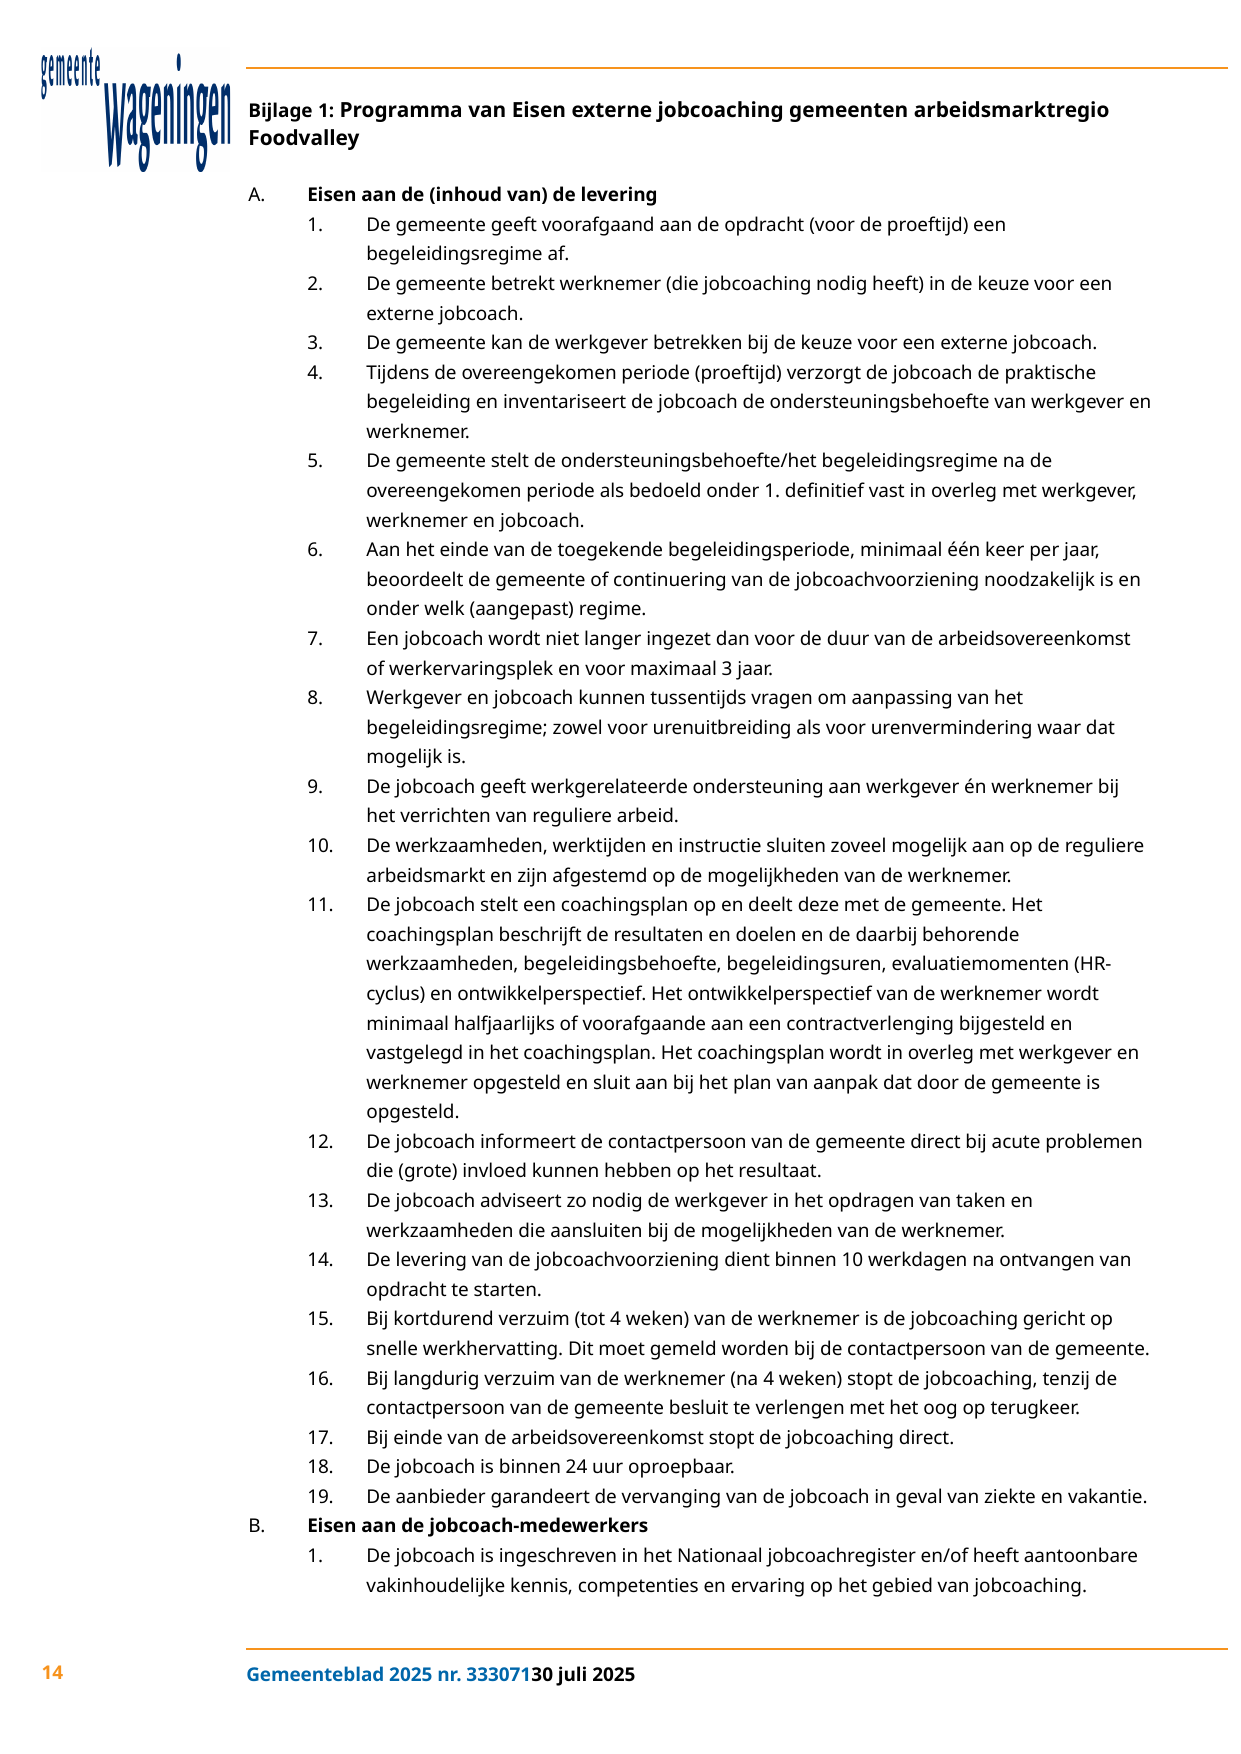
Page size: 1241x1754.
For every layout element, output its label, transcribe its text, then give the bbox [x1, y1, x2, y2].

list De jobcoach informeert de contactpersoon van de gemeente direct bij acute problemen die (grote) invloed kunnen hebben op het resultaat. [307, 1128, 1152, 1183]
list De gemeente stelt de ondersteuningsbehoefte/het begeleidingsregime na de overeengekomen periode als bedoeld onder 1. definitief vast in overleg met werkgever, werknemer en jobcoach. [307, 448, 1152, 532]
list De gemeente geeft voorafgaand aan de opdracht (voor de proeftijd) een begeleidingsregime af. [307, 211, 1152, 266]
list De jobcoach is ingeschreven in het Nationaal jobcoachregister en/of heeft aantoonbare vakinhoudelijke kennis, competenties en ervaring op het gebied van jobcoaching. [307, 1542, 1152, 1597]
list Eisen aan de (inhoud van) de levering [248, 181, 1152, 207]
list Tijdens de overeengekomen periode (proeftijd) verzorgt de jobcoach de praktische begeleiding en inventariseert de jobcoach de ondersteuningsbehoefte van werkgever en werknemer. [307, 359, 1152, 444]
list De jobcoach stelt een coachingsplan op en deelt deze met de gemeente. Het coachingsplan beschrijft de resultaten en doelen en de daarbij behorende werkzaamheden, begeleidingsbehoefte, begeleidingsuren, evaluatiemomenten (HR-cyclus) en ontwikkelperspectief. Het ontwikkelperspectief van de werknemer wordt minimaal halfjaarlijks of voorafgaande aan een contractverlenging bijgesteld en vastgelegd in het coachingsplan. Het coachingsplan wordt in overleg met werkgever en werknemer opgesteld en sluit aan bij het plan van aanpak dat door de gemeente is opgesteld. [307, 891, 1152, 1124]
list De gemeente betrekt werknemer (die jobcoaching nodig heeft) in de keuze voor een externe jobcoach. [307, 270, 1152, 325]
list Bij kortdurend verzuim (tot 4 weken) van de werknemer is de jobcoaching gericht op snelle werkhervatting. Dit moet gemeld worden bij de contactpersoon van de gemeente. [307, 1306, 1152, 1361]
list De aanbieder garandeert de vervanging van de jobcoach in geval van ziekte en vakantie. [307, 1483, 1152, 1509]
list Een jobcoach wordt niet langer ingezet dan voor de duur van de arbeidsovereenkomst of werkervaringsplek en voor maximaal 3 jaar. [307, 625, 1152, 680]
list Bij einde van de arbeidsovereenkomst stopt de jobcoaching direct. [307, 1424, 1152, 1449]
text Bijlage 1: Programma van Eisen externe jobcoaching gemeenten arbeidsmarktregio Foodvalley [248, 95, 1152, 152]
list Aan het einde van de toegekende begeleidingsperiode, minimaal één keer per jaar, beoordeelt de gemeente of continuering van de jobcoachvoorziening noodzakelijk is en onder welk (aangepast) regime. [307, 536, 1152, 621]
list De levering van de jobcoachvoorziening dient binnen 10 werkdagen na ontvangen van opdracht te starten. [307, 1246, 1152, 1302]
list De jobcoach is binnen 24 uur oproepbaar. [307, 1453, 1152, 1479]
list De jobcoach geeft werkgerelateerde ondersteuning aan werkgever én werknemer bij het verrichten van reguliere arbeid. [307, 773, 1152, 828]
list De jobcoach adviseert zo nodig de werkgever in het opdragen van taken en werkzaamheden die aansluiten bij de mogelijkheden van de werknemer. [307, 1187, 1152, 1242]
list De gemeente kan de werkgever betrekken bij de keuze voor een externe jobcoach. [307, 329, 1152, 355]
picture [41, 47, 231, 172]
list Bij langdurig verzuim van de werknemer (na 4 weken) stopt de jobcoaching, tenzij de contactpersoon van de gemeente besluit te verlengen met het oog op terugkeer. [307, 1365, 1152, 1420]
list De werkzaamheden, werktijden en instructie sluiten zoveel mogelijk aan op de reguliere arbeidsmarkt en zijn afgestemd op de mogelijkheden van de werknemer. [307, 832, 1152, 887]
list Werkgever en jobcoach kunnen tussentijds vragen om aanpassing van het begeleidingsregime; zowel voor urenuitbreiding als voor urenvermindering waar dat mogelijk is. [307, 684, 1152, 769]
list Eisen aan de jobcoach-medewerkers [248, 1513, 1152, 1538]
